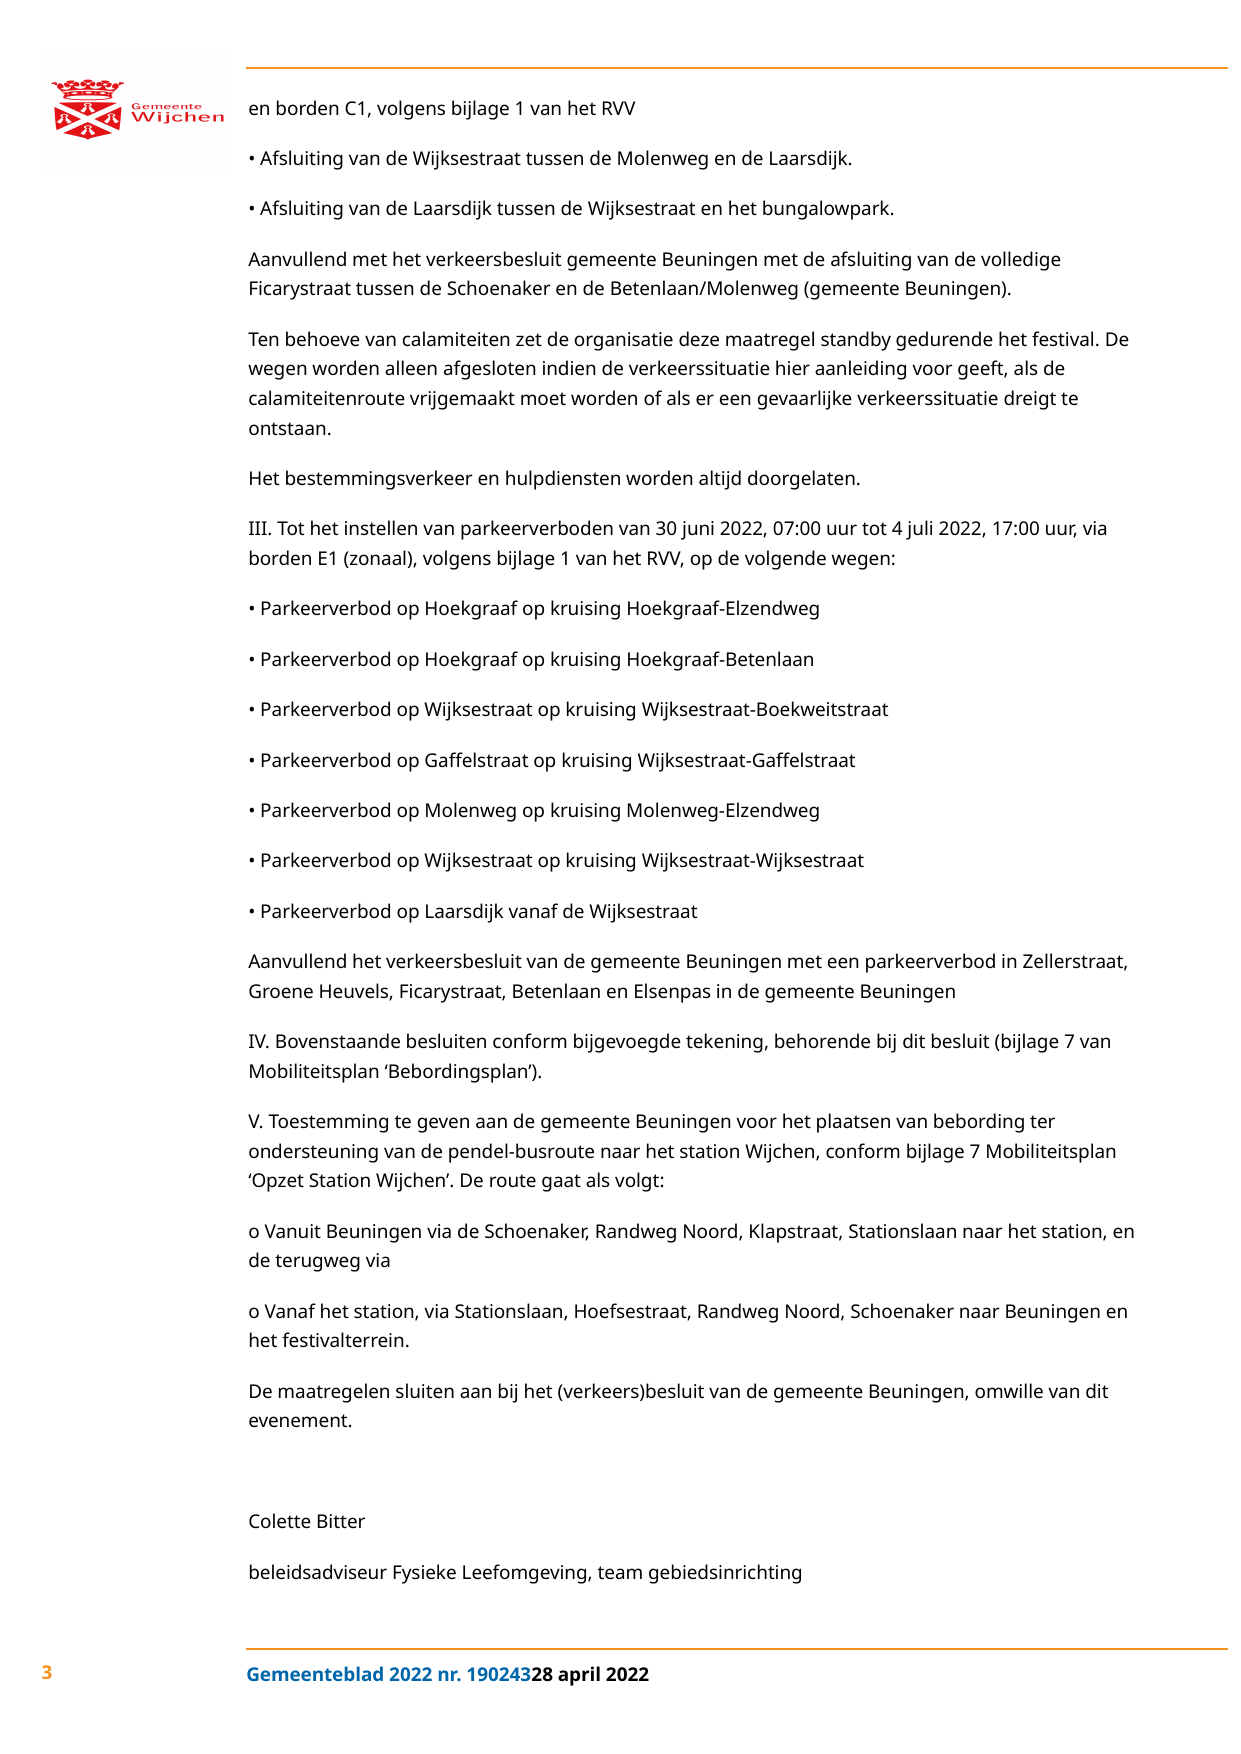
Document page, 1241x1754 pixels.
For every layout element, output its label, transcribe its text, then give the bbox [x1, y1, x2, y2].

text • Parkeerverbod op Molenweg op kruising Molenweg-Elzendweg [248, 797, 1152, 823]
text • Parkeerverbod op Wijksestraat op kruising Wijksestraat-Wijksestraat [248, 848, 1152, 873]
text en borden C1, volgens bijlage 1 van het RVV [248, 95, 1152, 121]
text o Vanuit Beuningen via de Schoenaker, Randweg Noord, Klapstraat, Stationslaan naar het station, en de terugweg via [248, 1218, 1152, 1273]
text • Parkeerverbod op Wijksestraat op kruising Wijksestraat-Boekweitstraat [248, 696, 1152, 722]
text De maatregelen sluiten aan bij het (verkeers)besluit van de gemeente Beuningen, omwille van dit evenement. [248, 1378, 1152, 1433]
text • Afsluiting van de Laarsdijk tussen de Wijksestraat en het bungalowpark. [248, 196, 1152, 221]
text III. Tot het instellen van parkeerverboden van 30 juni 2022, 07:00 uur tot 4 juli 2022, 17:00 uur, via borden E1 (zonaal), volgens bijlage 1 van het RVV, op de volgende wegen: [248, 516, 1152, 571]
text IV. Bovenstaande besluiten conform bijgevoegde tekening, behorende bij dit besluit (bijlage 7 van Mobiliteitsplan ‘Bebordingsplan’). [248, 1028, 1152, 1084]
text V. Toestemming te geven aan de gemeente Beuningen voor het plaatsen van bebording ter ondersteuning van de pendel-busroute naar het station Wijchen, conform bijlage 7 Mobiliteitsplan ‘Opzet Station Wijchen’. De route gaat als volgt: [248, 1108, 1152, 1193]
text • Afsluiting van de Wijksestraat tussen de Molenweg en de Laarsdijk. [248, 145, 1152, 171]
text o Vanaf het station, via Stationslaan, Hoefsestraat, Randweg Noord, Schoenaker naar Beuningen en het festivalterrein. [248, 1298, 1152, 1353]
text • Parkeerverbod op Laarsdijk vanaf de Wijksestraat [248, 898, 1152, 924]
text Aanvullend met het verkeersbesluit gemeente Beuningen met de afsluiting van de volledige Ficarystraat tussen de Schoenaker en de Betenlaan/Molenweg (gemeente Beuningen). [248, 246, 1152, 301]
text Colette Bitter [248, 1508, 1152, 1534]
picture [41, 47, 231, 172]
text Ten behoeve van calamiteiten zet de organisatie deze maatregel standby gedurende het festival. De wegen worden alleen afgesloten indien de verkeerssituatie hier aanleiding voor geeft, als de calamiteitenroute vrijgemaakt moet worden of als er een gevaarlijke verkeerssituatie dreigt te ontstaan. [248, 326, 1152, 441]
text Aanvullend het verkeersbesluit van de gemeente Beuningen met een parkeerverbod in Zellerstraat, Groene Heuvels, Ficarystraat, Betenlaan en Elsenpas in de gemeente Beuningen [248, 948, 1152, 1004]
text • Parkeerverbod op Gaffelstraat op kruising Wijksestraat-Gaffelstraat [248, 747, 1152, 773]
text beleidsadviseur Fysieke Leefomgeving, team gebiedsinrichting [248, 1559, 1152, 1585]
text • Parkeerverbod op Hoekgraaf op kruising Hoekgraaf-Elzendweg [248, 596, 1152, 621]
text Het bestemmingsverkeer en hulpdiensten worden altijd doorgelaten. [248, 465, 1152, 491]
text • Parkeerverbod op Hoekgraaf op kruising Hoekgraaf-Betenlaan [248, 646, 1152, 672]
